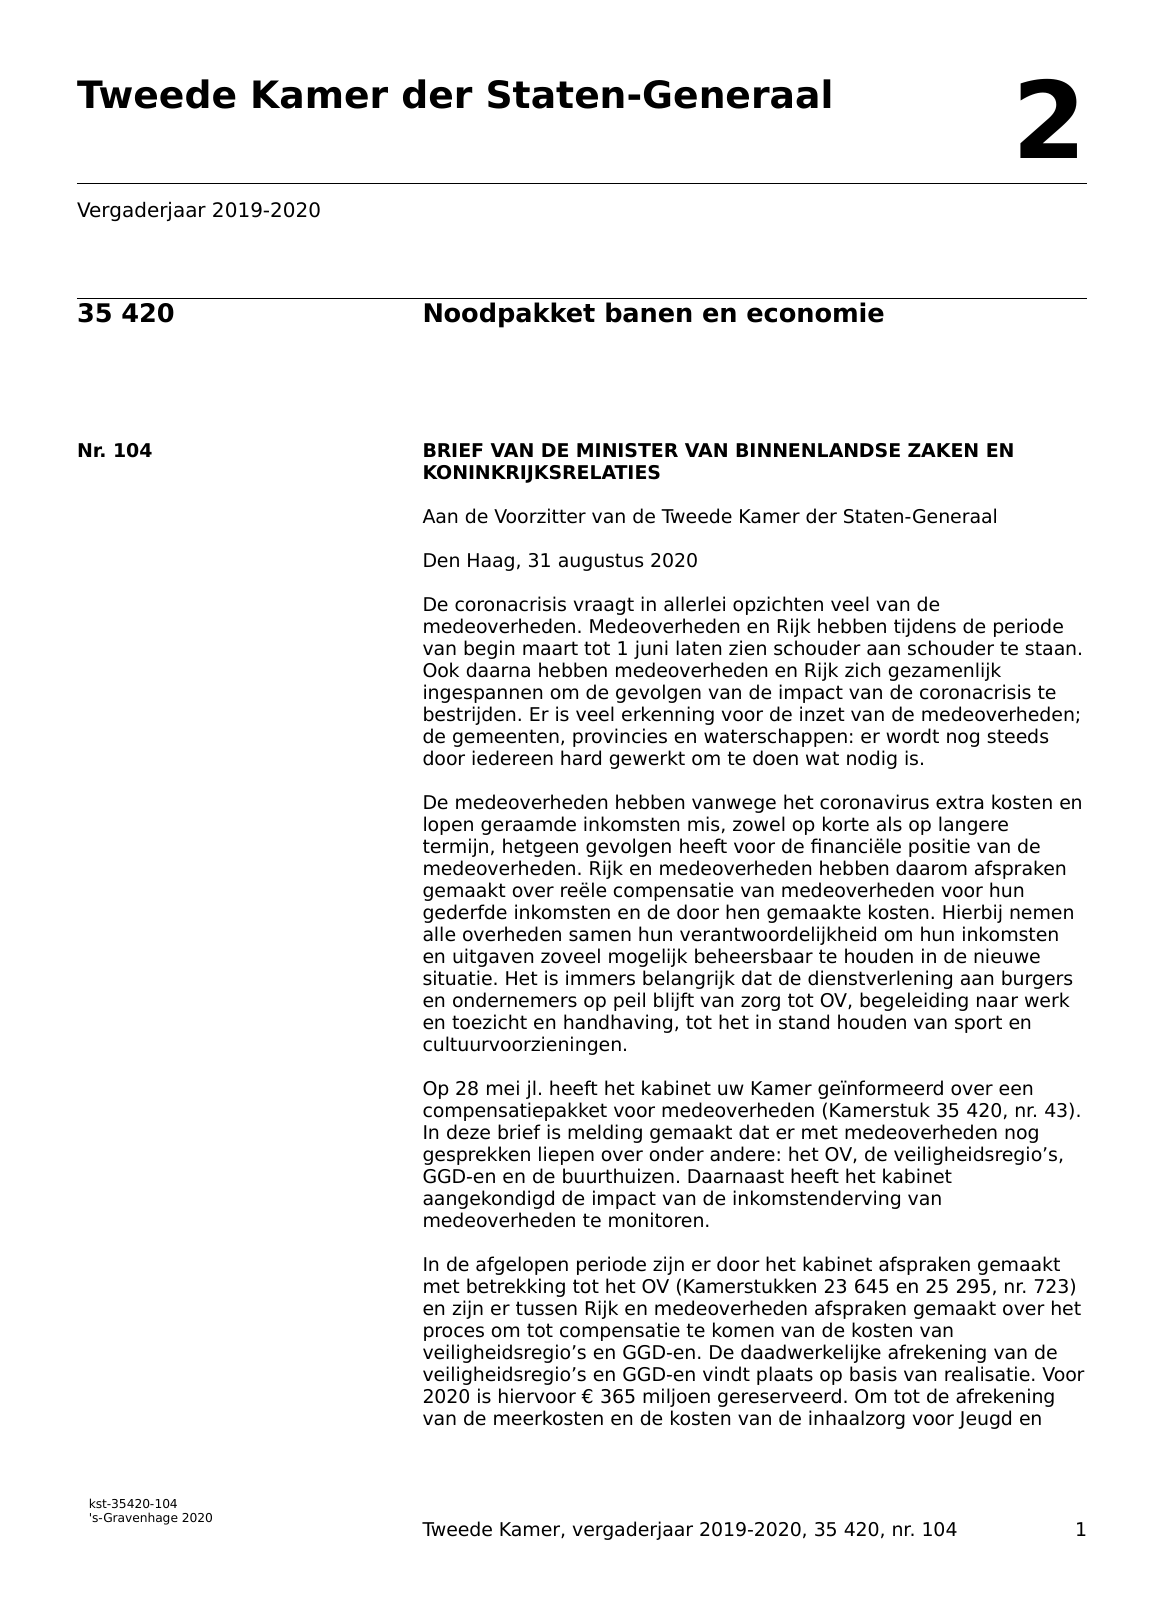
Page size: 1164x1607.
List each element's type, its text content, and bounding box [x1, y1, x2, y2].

subtitle Nr. 104 BRIEF VAN DE MINISTER VAN BINNENLANDSE ZAKEN EN KONINKRIJKSRELATIES [77, 440, 1087, 484]
text De medeoverheden hebben vanwege het coronavirus extra kosten en lopen geraamde inkomsten mis, zowel op korte als op langere termijn, hetgeen gevolgen heeft voor de financiële positie van de medeoverheden. Rijk en medeoverheden hebben daarom afspraken gemaakt over reële compensatie van medeoverheden voor hun gederfde inkomsten en de door hen gemaakte kosten. Hierbij nemen alle overheden samen hun verantwoordelijkheid om hun inkomsten en uitgaven zoveel mogelijk beheersbaar te houden in de nieuwe situatie. Het is immers belangrijk dat de dienstverlening aan burgers en ondernemers op peil blijft van zorg tot OV, begeleiding naar werk en toezicht en handhaving, tot het in stand houden van sport en cultuurvoorzieningen. [422, 792, 1087, 1056]
text Aan de Voorzitter van de Tweede Kamer der Staten-Generaal [422, 506, 1087, 528]
text In de afgelopen periode zijn er door het kabinet afspraken gemaakt met betrekking tot het OV (Kamerstukken 23 645 en 25 295, nr. 723) en zijn er tussen Rijk en medeoverheden afspraken gemaakt over het proces om tot compensatie te komen van de kosten van veiligheidsregio’s en GGD-en. De daadwerkelijke afrekening van de veiligheidsregio’s en GGD-en vindt plaats op basis van realisatie. Voor 2020 is hiervoor € 365 miljoen gereserveerd. Om tot de afrekening van de meerkosten en de kosten van de inhaalzorg voor Jeugd en [422, 1254, 1087, 1430]
text kst-35420-104 [88, 1497, 323, 1511]
text 's-Gravenhage 2020 [88, 1511, 323, 1525]
subtitle 35 420 Noodpakket banen en economie [77, 299, 1087, 329]
text Den Haag, 31 augustus 2020 [422, 550, 1087, 572]
table_header Tweede Kamer der Staten-Generaal [77, 59, 886, 183]
text Op 28 mei jl. heeft het kabinet uw Kamer geïnformeerd over een compensatiepakket voor medeoverheden (Kamerstuk 35 420, nr. 43). In deze brief is melding gemaakt dat er met medeoverheden nog gesprekken liepen over onder andere: het OV, de veiligheidsregio’s, GGD-en en de buurthuizen. Daarnaast heeft het kabinet aangekondigd de impact van de inkomstenderving van medeoverheden te monitoren. [422, 1078, 1087, 1232]
text De coronacrisis vraagt in allerlei opzichten veel van de medeoverheden. Medeoverheden en Rijk hebben tijdens de periode van begin maart tot 1 juni laten zien schouder aan schouder te staan. Ook daarna hebben medeoverheden en Rijk zich gezamenlijk ingespannen om de gevolgen van de impact van de coronacrisis te bestrijden. Er is veel erkenning voor de inzet van de medeoverheden; de gemeenten, provincies en waterschappen: er wordt nog steeds door iedereen hard gewerkt om te doen wat nodig is. [422, 594, 1087, 770]
table_cell Vergaderjaar 2019-2020 [77, 184, 1087, 298]
table_header 2 [886, 59, 1087, 183]
